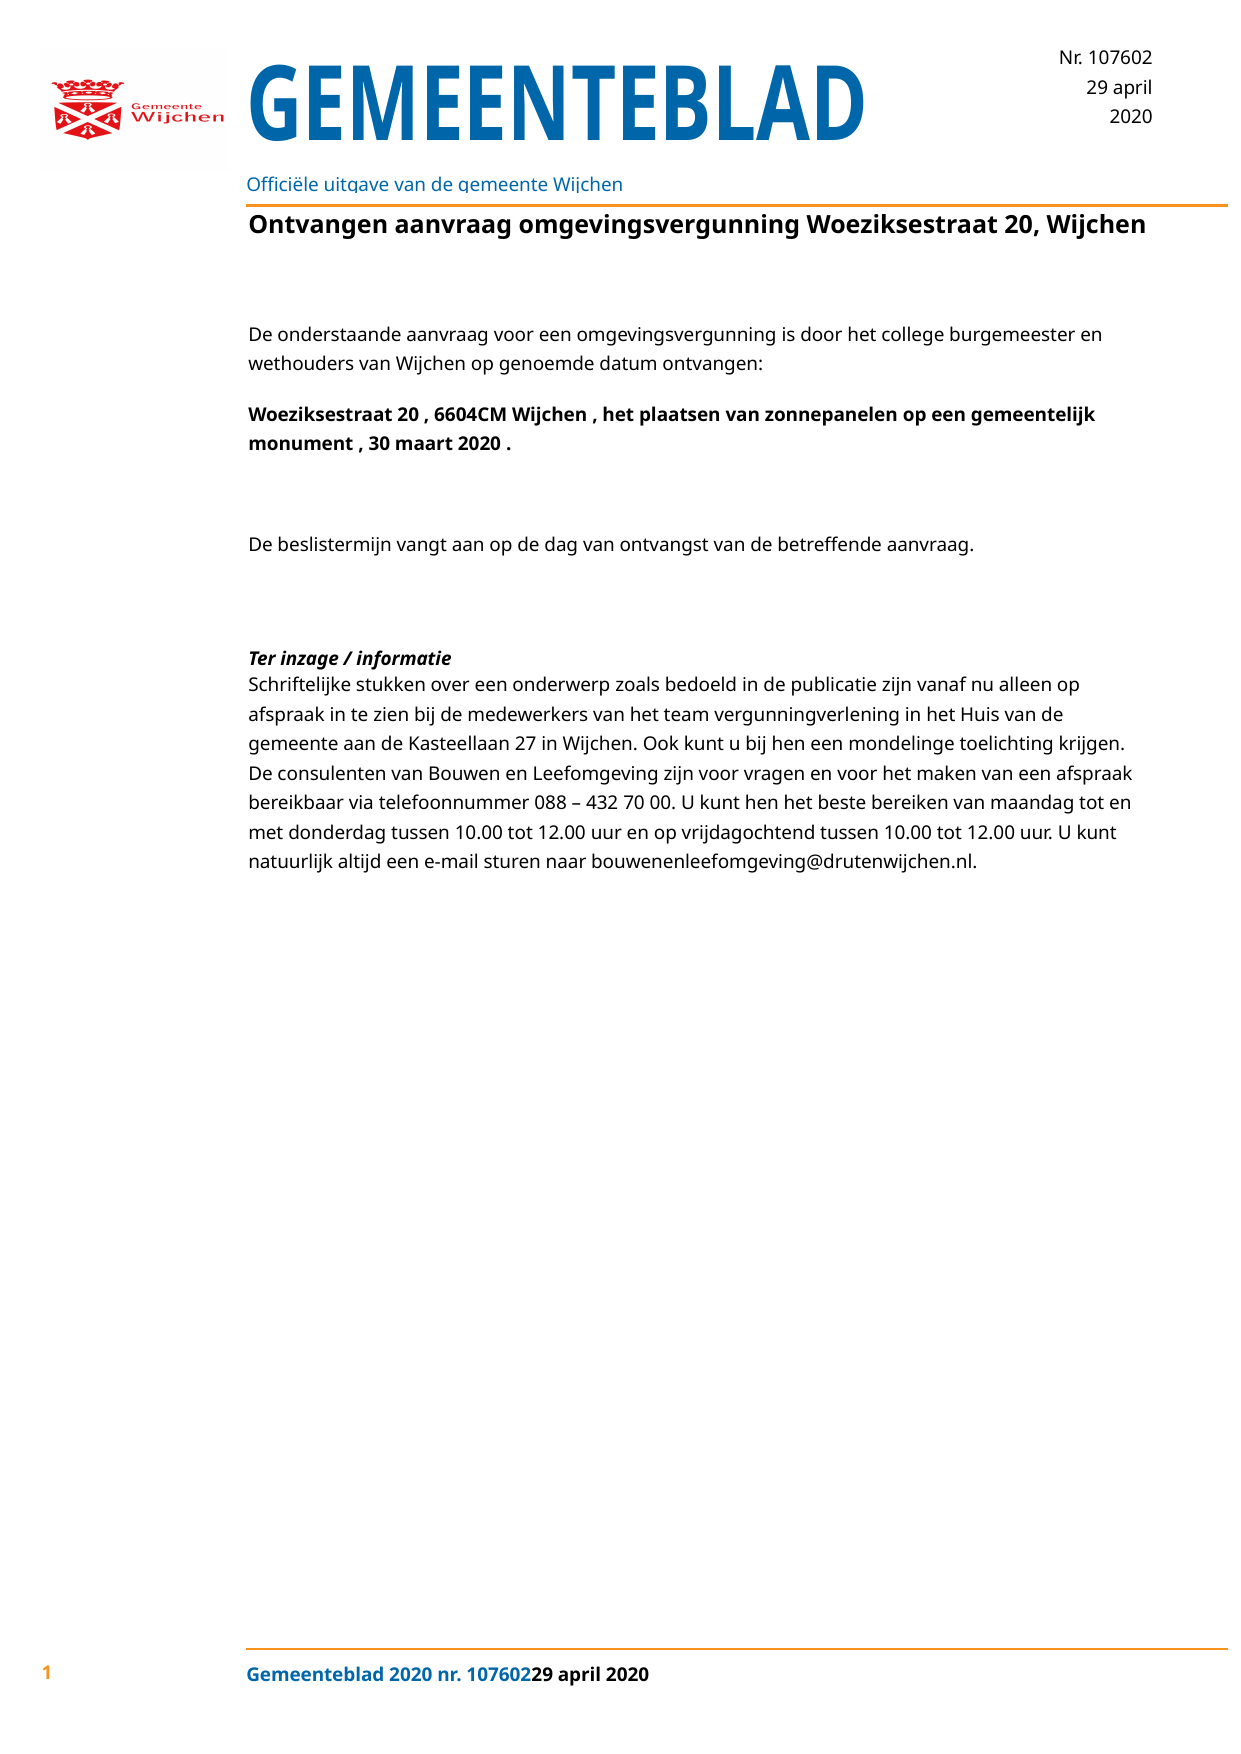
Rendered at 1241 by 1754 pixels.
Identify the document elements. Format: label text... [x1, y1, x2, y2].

text De beslistermijn vangt aan op de dag van ontvangst van de betreffende aanvraag. [248, 531, 1152, 557]
text Ontvangen aanvraag omgevingsvergunning Woeziksestraat 20, Wijchen [248, 207, 1152, 241]
text De onderstaande aanvraag voor een omgevingsvergunning is door het college burgemeester en wethouders van Wijchen op genoemde datum ontvangen: [248, 321, 1152, 376]
text Woeziksestraat 20 , 6604CM Wijchen , het plaatsen van zonnepanelen op een gemeentelijk monument , 30 maart 2020 . [248, 401, 1152, 456]
text Schriftelijke stukken over een onderwerp zoals bedoeld in de publicatie zijn vanaf nu alleen op afspraak in te zien bij de medewerkers van het team vergunningverlening in het Huis van de gemeente aan de Kasteellaan 27 in Wijchen. Ook kunt u bij hen een mondelinge toelichting krijgen. De consulenten van Bouwen en Leefomgeving zijn voor vragen en voor het maken van een afspraak bereikbaar via telefoonnummer 088 – 432 70 00. U kunt hen het beste bereiken van maandag tot en met donderdag tussen 10.00 tot 12.00 uur en op vrijdagochtend tussen 10.00 tot 12.00 uur. U kunt natuurlijk altijd een e-mail sturen naar bouwenenleefomgeving@drutenwijchen.nl. [248, 671, 1152, 874]
text Ter inzage / informatie [248, 646, 1152, 671]
picture [41, 47, 231, 172]
